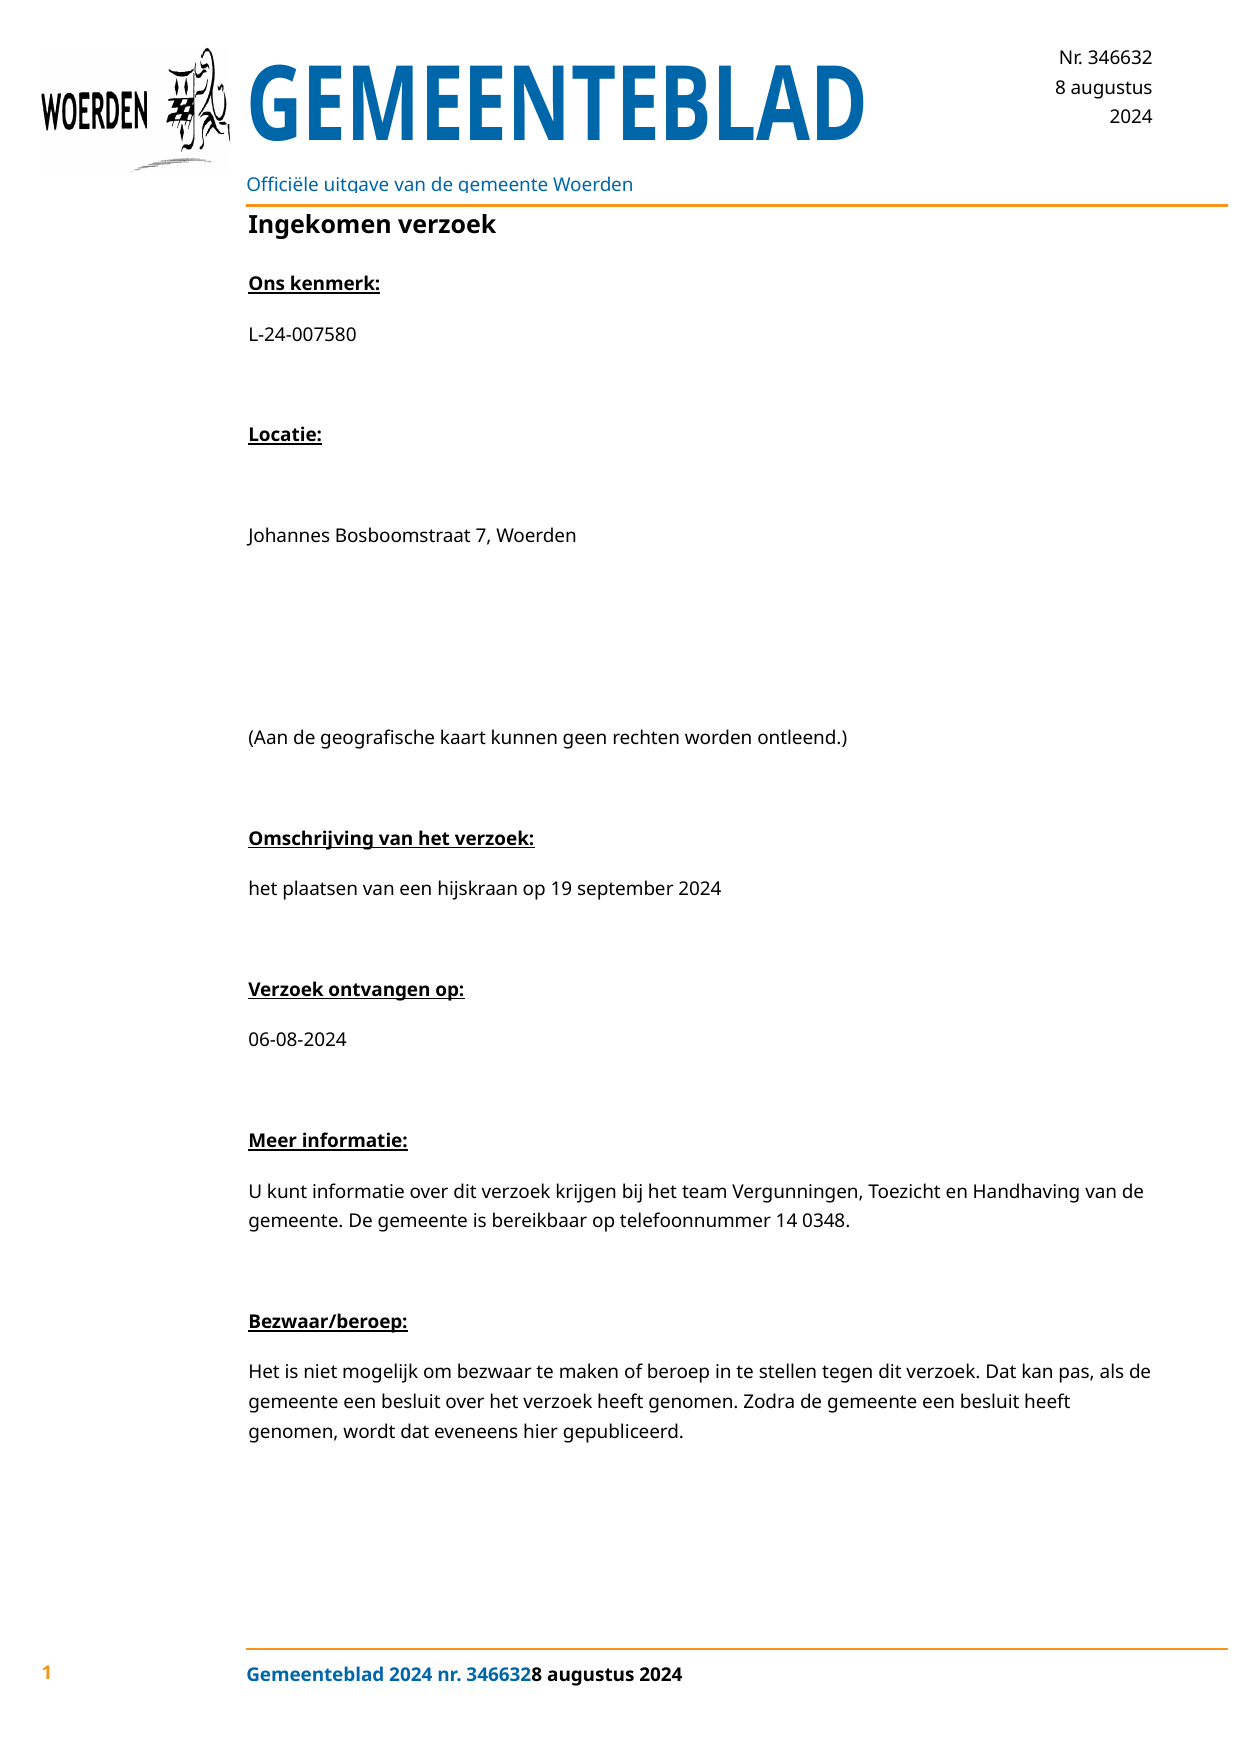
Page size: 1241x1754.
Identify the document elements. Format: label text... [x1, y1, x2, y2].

text 06-08-2024 [248, 1027, 1152, 1052]
text Omschrijving van het verzoek: [248, 825, 1152, 851]
text Ons kenmerk: [248, 270, 1152, 296]
text Johannes Bosboomstraat 7, Woerden [248, 522, 1152, 548]
text Ingekomen verzoek [248, 207, 1152, 241]
text (Aan de geografische kaart kunnen geen rechten worden ontleend.) [248, 724, 1152, 750]
text Het is niet mogelijk om bezwaar te maken of beroep in te stellen tegen dit verzoek. Dat kan pas, als de gemeente een besluit over het verzoek heeft genomen. Zodra de gemeente een besluit heeft genomen, wordt dat eveneens hier gepubliceerd. [248, 1359, 1152, 1443]
text Bezwaar/beroep: [248, 1308, 1152, 1334]
text Meer informatie: [248, 1127, 1152, 1153]
text L-24-007580 [248, 321, 1152, 346]
text het plaatsen van een hijskraan op 19 september 2024 [248, 875, 1152, 901]
text Verzoek ontvangen op: [248, 976, 1152, 1002]
text U kunt informatie over dit verzoek krijgen bij het team Vergunningen, Toezicht en Handhaving van de gemeente. De gemeente is bereikbaar op telefoonnummer 14 0348. [248, 1178, 1152, 1233]
picture [41, 47, 231, 172]
text Locatie: [248, 422, 1152, 447]
